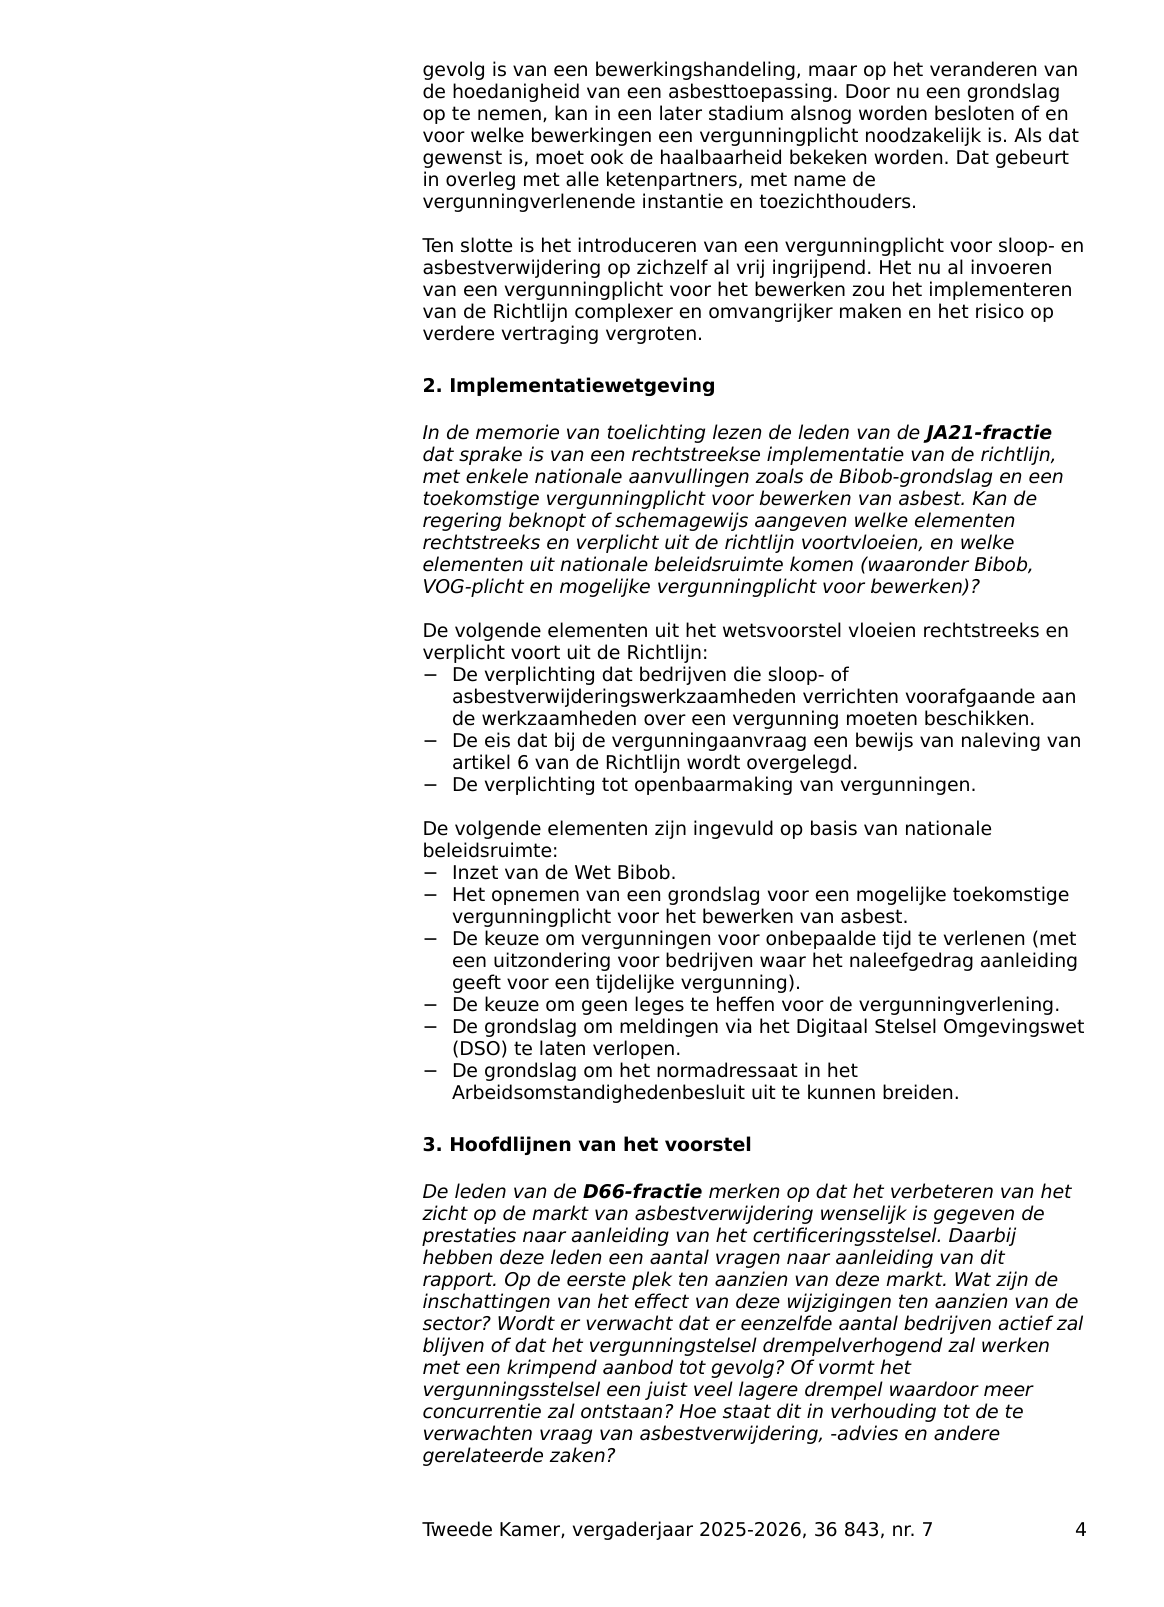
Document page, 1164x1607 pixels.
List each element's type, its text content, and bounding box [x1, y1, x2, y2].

subtitle 3. Hoofdlijnen van het voorstel [422, 1134, 1087, 1156]
text − De keuze om vergunningen voor onbepaalde tijd te verlenen (met een uitzondering voor bedrijven waar het naleefgedrag aanleiding geeft voor een tijdelijke vergunning). [422, 928, 1087, 994]
text − De grondslag om het normadressaat in het Arbeidsomstandighedenbesluit uit te kunnen breiden. [422, 1060, 1087, 1104]
text Ten slotte is het introduceren van een vergunningplicht voor sloop- en asbestverwijdering op zichzelf al vrij ingrijpend. Het nu al invoeren van een vergunningplicht voor het bewerken zou het implementeren van de Richtlijn complexer en omvangrijker maken en het risico op verdere vertraging vergroten. [422, 235, 1087, 345]
text − Het opnemen van een grondslag voor een mogelijke toekomstige vergunningplicht voor het bewerken van asbest. [422, 884, 1087, 928]
text − De eis dat bij de vergunningaanvraag een bewijs van naleving van artikel 6 van de Richtlijn wordt overgelegd. [422, 730, 1087, 774]
text De volgende elementen uit het wetsvoorstel vloeien rechtstreeks en verplicht voort uit de Richtlijn: [422, 620, 1087, 664]
text − Inzet van de Wet Bibob. [422, 862, 1087, 884]
text In de memorie van toelichting lezen de leden van de JA21-fractie dat sprake is van een rechtstreekse implementatie van de richtlijn, met enkele nationale aanvullingen zoals de Bibob-grondslag en een toekomstige vergunningplicht voor bewerken van asbest. Kan de regering beknopt of schemagewijs aangeven welke elementen rechtstreeks en verplicht uit de richtlijn voortvloeien, en welke elementen uit nationale beleidsruimte komen (waaronder Bibob, VOG-plicht en mogelijke vergunningplicht voor bewerken)? [422, 422, 1087, 598]
text − De verplichting dat bedrijven die sloop- of asbestverwijderingswerkzaamheden verrichten voorafgaande aan de werkzaamheden over een vergunning moeten beschikken. [422, 664, 1087, 730]
text − De grondslag om meldingen via het Digitaal Stelsel Omgevingswet (DSO) te laten verlopen. [422, 1016, 1087, 1060]
text gevolg is van een bewerkingshandeling, maar op het veranderen van de hoedanigheid van een asbesttoepassing. Door nu een grondslag op te nemen, kan in een later stadium alsnog worden besloten of en voor welke bewerkingen een vergunningplicht noodzakelijk is. Als dat gewenst is, moet ook de haalbaarheid bekeken worden. Dat gebeurt in overleg met alle ketenpartners, met name de vergunningverlenende instantie en toezichthouders. [422, 59, 1087, 213]
text − De keuze om geen leges te heffen voor de vergunningverlening. [422, 994, 1087, 1016]
text De leden van de D66-fractie merken op dat het verbeteren van het zicht op de markt van asbestverwijdering wenselijk is gegeven de prestaties naar aanleiding van het certificeringsstelsel. Daarbij hebben deze leden een aantal vragen naar aanleiding van dit rapport. Op de eerste plek ten aanzien van deze markt. Wat zijn de inschattingen van het effect van deze wijzigingen ten aanzien van de sector? Wordt er verwacht dat er eenzelfde aantal bedrijven actief zal blijven of dat het vergunningstelsel drempelverhogend zal werken met een krimpend aanbod tot gevolg? Of vormt het vergunningsstelsel een juist veel lagere drempel waardoor meer concurrentie zal ontstaan? Hoe staat dit in verhouding tot de te verwachten vraag van asbestverwijdering, -advies en andere gerelateerde zaken? [422, 1181, 1087, 1466]
text De volgende elementen zijn ingevuld op basis van nationale beleidsruimte: [422, 818, 1087, 862]
text − De verplichting tot openbaarmaking van vergunningen. [422, 774, 1087, 796]
subtitle 2. Implementatiewetgeving [422, 375, 1087, 397]
